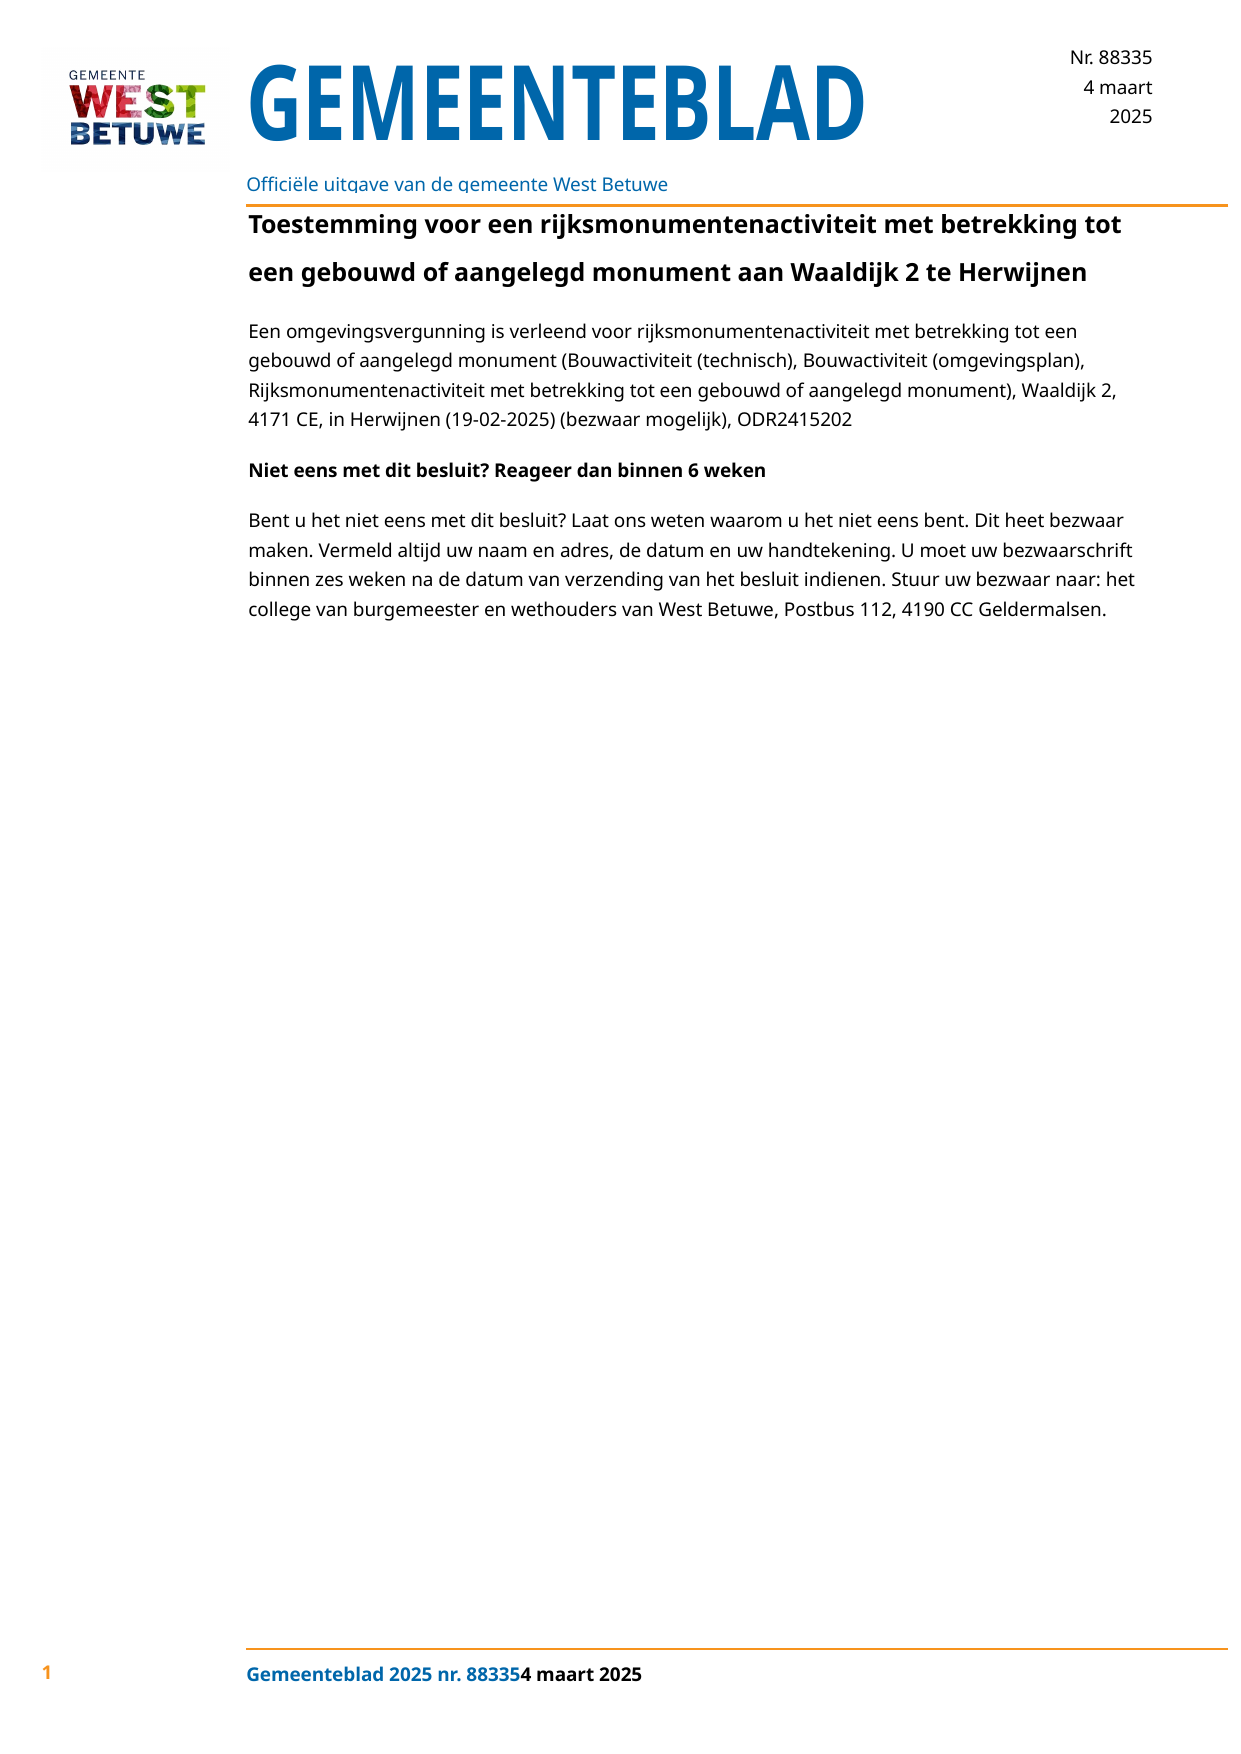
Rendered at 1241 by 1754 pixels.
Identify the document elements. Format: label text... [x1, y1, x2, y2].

text Bent u het niet eens met dit besluit? Laat ons weten waarom u het niet eens bent. Dit heet bezwaar maken. Vermeld altijd uw naam en adres, de datum en uw handtekening. U moet uw bezwaarschrift binnen zes weken na de datum van verzending van het besluit indienen. Stuur uw bezwaar naar: het college van burgemeester en wethouders van West Betuwe, Postbus 112, 4190 CC Geldermalsen. [248, 507, 1152, 622]
text Toestemming voor een rijksmonumentenactiviteit met betrekking tot een gebouwd of aangelegd monument aan Waaldijk 2 te Herwijnen [248, 207, 1152, 288]
picture [41, 47, 231, 172]
text Een omgevingsvergunning is verleend voor rijksmonumentenactiviteit met betrekking tot een gebouwd of aangelegd monument (Bouwactiviteit (technisch), Bouwactiviteit (omgevingsplan), Rijksmonumentenactiviteit met betrekking tot een gebouwd of aangelegd monument), Waaldijk 2, 4171 CE, in Herwijnen (19-02-2025) (bezwaar mogelijk), ODR2415202 [248, 318, 1152, 432]
text Niet eens met dit besluit? Reageer dan binnen 6 weken [248, 457, 1152, 483]
